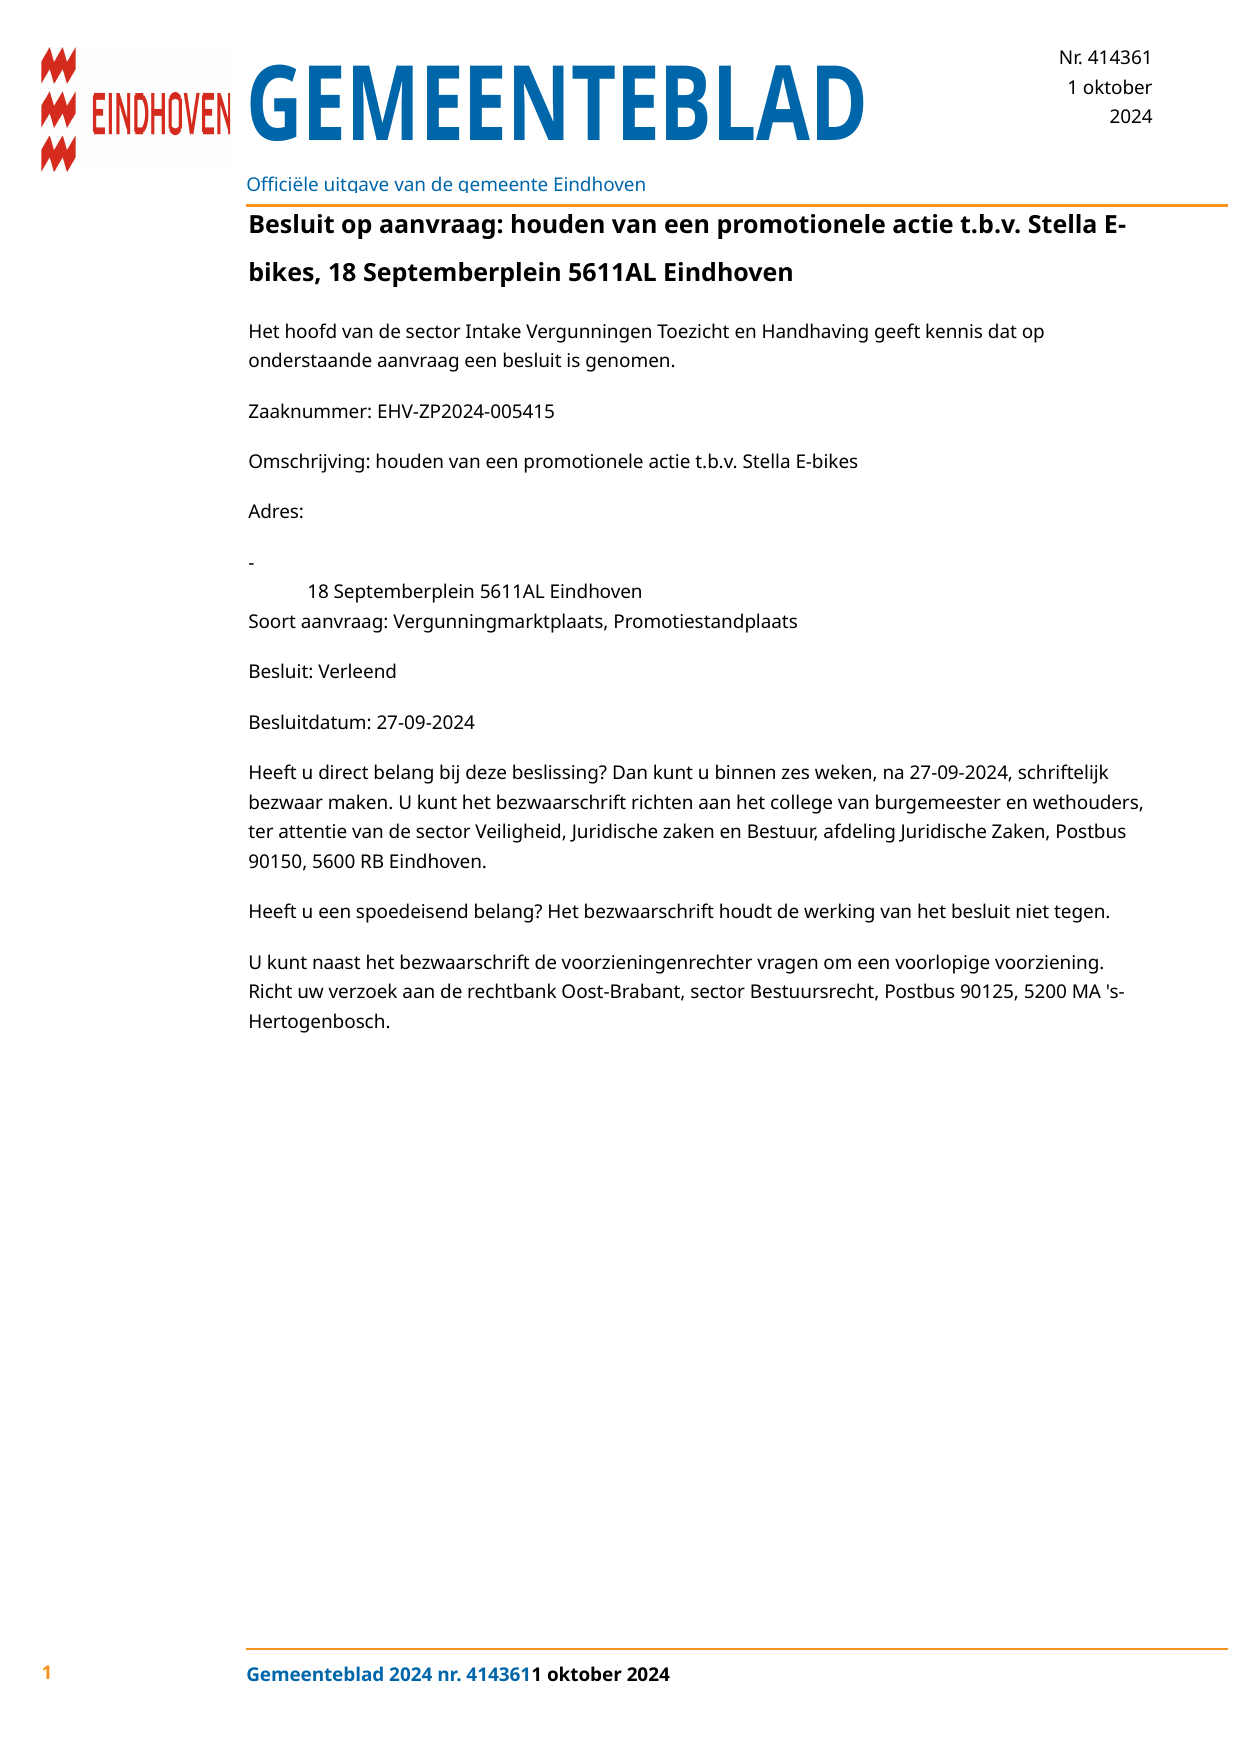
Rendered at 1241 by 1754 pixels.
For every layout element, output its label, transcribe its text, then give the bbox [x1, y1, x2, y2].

text Zaaknummer: EHV-ZP2024-005415 [248, 398, 1152, 424]
list 18 Septemberplein 5611AL Eindhoven [248, 579, 1152, 604]
text Heeft u een spoedeisend belang? Het bezwaarschrift houdt de werking van het besluit niet tegen. [248, 899, 1152, 924]
text Omschrijving: houden van een promotionele actie t.b.v. Stella E-bikes [248, 448, 1152, 474]
text Besluit op aanvraag: houden van een promotionele actie t.b.v. Stella E-bikes, 18 Septemberplein 5611AL Eindhoven [248, 207, 1152, 288]
text Soort aanvraag: Vergunningmarktplaats, Promotiestandplaats [248, 608, 1152, 634]
text Besluitdatum: 27-09-2024 [248, 709, 1152, 735]
picture [41, 47, 231, 172]
text Adres: [248, 499, 1152, 524]
text Het hoofd van de sector Intake Vergunningen Toezicht en Handhaving geeft kennis dat op onderstaande aanvraag een besluit is genomen. [248, 318, 1152, 373]
text Besluit: Verleend [248, 659, 1152, 684]
text U kunt naast het bezwaarschrift de voorzieningenrechter vragen om een voorlopige voorziening. Richt uw verzoek aan de rechtbank Oost-Brabant, sector Bestuursrecht, Postbus 90125, 5200 MA 's-Hertogenbosch. [248, 949, 1152, 1034]
text Heeft u direct belang bij deze beslissing? Dan kunt u binnen zes weken, na 27-09-2024, schriftelijk bezwaar maken. U kunt het bezwaarschrift richten aan het college van burgemeester en wethouders, ter attentie van de sector Veiligheid, Juridische zaken en Bestuur, afdeling Juridische Zaken, Postbus 90150, 5600 RB Eindhoven. [248, 759, 1152, 874]
